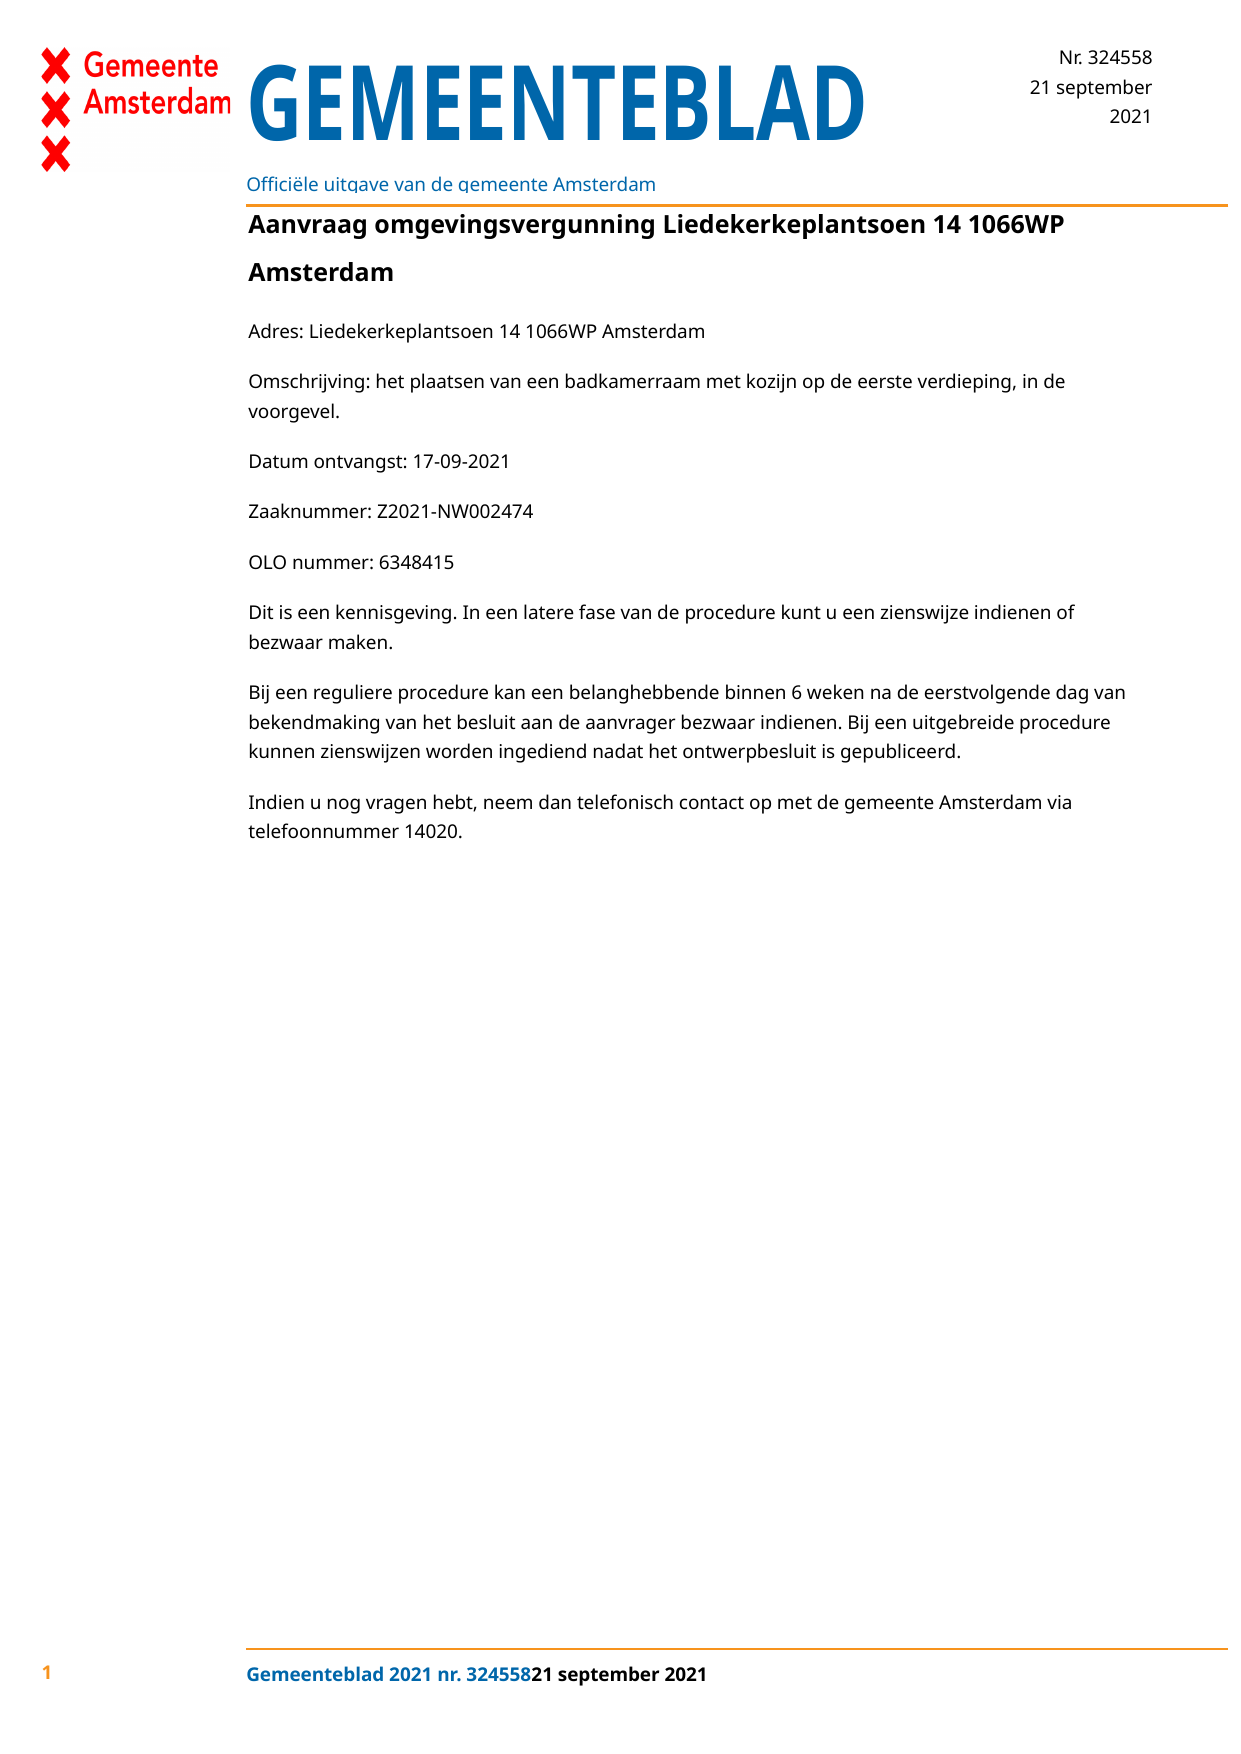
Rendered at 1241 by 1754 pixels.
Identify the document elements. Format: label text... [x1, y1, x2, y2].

text Indien u nog vragen hebt, neem dan telefonisch contact op met de gemeente Amsterdam via telefoonnummer 14020. [248, 789, 1152, 844]
text Zaaknummer: Z2021-NW002474 [248, 499, 1152, 524]
text Bij een reguliere procedure kan een belanghebbende binnen 6 weken na de eerstvolgende dag van bekendmaking van het besluit aan de aanvrager bezwaar indienen. Bij een uitgebreide procedure kunnen zienswijzen worden ingediend nadat het ontwerpbesluit is gepubliceerd. [248, 679, 1152, 764]
picture [41, 47, 231, 172]
text Datum ontvangst: 17-09-2021 [248, 448, 1152, 474]
text Dit is een kennisgeving. In een latere fase van de procedure kunt u een zienswijze indienen of bezwaar maken. [248, 599, 1152, 655]
text Aanvraag omgevingsvergunning Liedekerkeplantsoen 14 1066WP Amsterdam [248, 207, 1152, 288]
text OLO nummer: 6348415 [248, 549, 1152, 575]
text Adres: Liedekerkeplantsoen 14 1066WP Amsterdam [248, 318, 1152, 344]
text Omschrijving: het plaatsen van een badkamerraam met kozijn op de eerste verdieping, in de voorgevel. [248, 368, 1152, 424]
